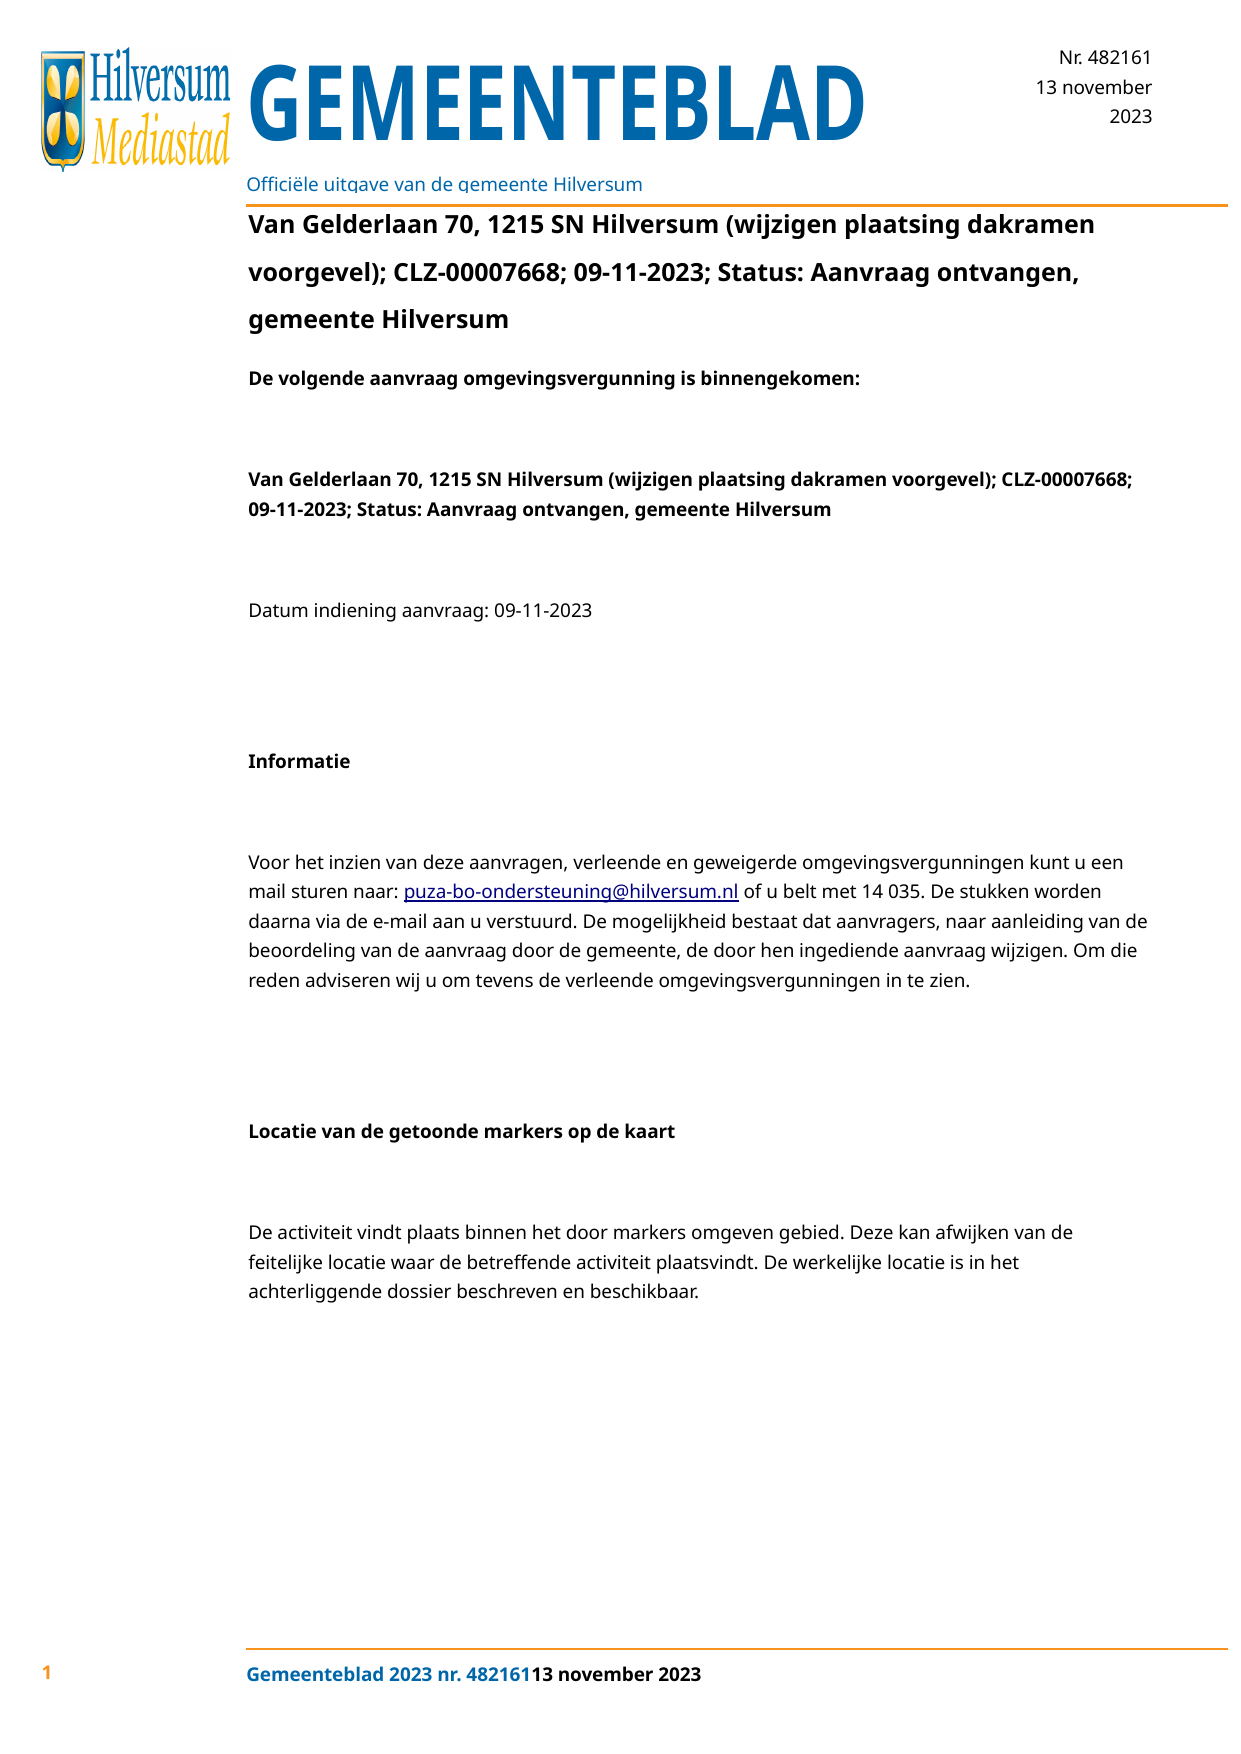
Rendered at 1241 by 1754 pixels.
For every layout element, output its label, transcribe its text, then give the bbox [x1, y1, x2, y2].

text Van Gelderlaan 70, 1215 SN Hilversum (wijzigen plaatsing dakramen voorgevel); CLZ-00007668; 09-11-2023; Status: Aanvraag ontvangen, gemeente Hilversum [248, 466, 1152, 522]
text Informatie [248, 748, 1152, 774]
text Van Gelderlaan 70, 1215 SN Hilversum (wijzigen plaatsing dakramen voorgevel); CLZ-00007668; 09-11-2023; Status: Aanvraag ontvangen, gemeente Hilversum [248, 207, 1152, 336]
text De activiteit vindt plaats binnen het door markers omgeven gebied. Deze kan afwijken van de feitelijke locatie waar de betreffende activiteit plaatsvindt. De werkelijke locatie is in het achterliggende dossier beschreven en beschikbaar. [248, 1219, 1152, 1304]
picture [41, 47, 231, 172]
text Datum indiening aanvraag: 09-11-2023 [248, 597, 1152, 622]
text De volgende aanvraag omgevingsvergunning is binnengekomen: [248, 366, 1152, 391]
text Voor het inzien van deze aanvragen, verleende en geweigerde omgevingsvergunningen kunt u een mail sturen naar: puza-bo-ondersteuning@hilversum.nl of u belt met 14 035. De stukken worden daarna via de e-mail aan u verstuurd. De mogelijkheid bestaat dat aanvragers, naar aanleiding van de beoordeling van de aanvraag door de gemeente, de door hen ingediende aanvraag wijzigen. Om die reden adviseren wij u om tevens de verleende omgevingsvergunningen in te zien. [248, 849, 1152, 993]
text Locatie van de getoonde markers op de kaart [248, 1118, 1152, 1144]
